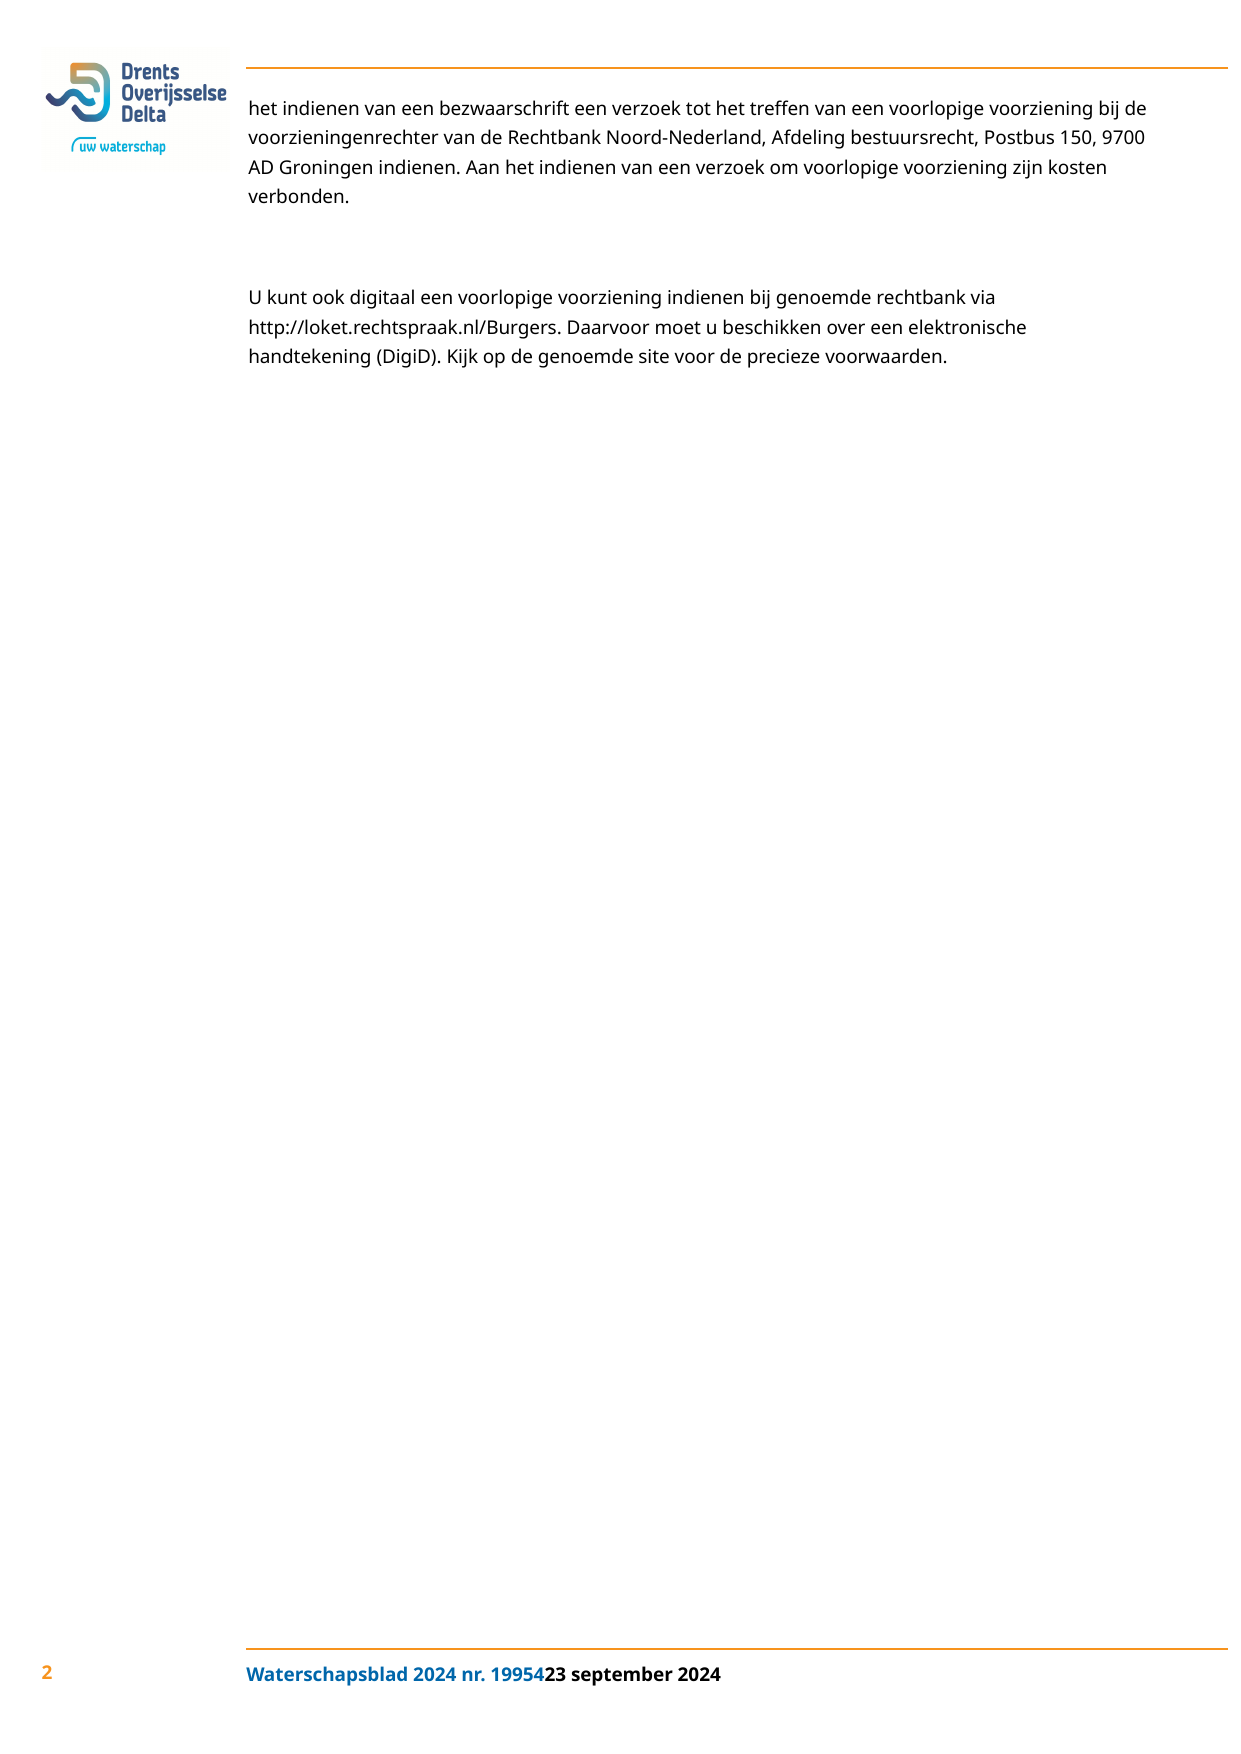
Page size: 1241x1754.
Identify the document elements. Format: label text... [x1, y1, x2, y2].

picture [41, 47, 231, 172]
text het indienen van een bezwaarschrift een verzoek tot het treffen van een voorlopige voorziening bij de voorzieningenrechter van de Rechtbank Noord-Nederland, Afdeling bestuursrecht, Postbus 150, 9700 AD Groningen indienen. Aan het indienen van een verzoek om voorlopige voorziening zijn kosten verbonden. [248, 95, 1152, 209]
text U kunt ook digitaal een voorlopige voorziening indienen bij genoemde rechtbank via http://loket.rechtspraak.nl/Burgers. Daarvoor moet u beschikken over een elektronische handtekening (DigiD). Kijk op de genoemde site voor de precieze voorwaarden. [248, 284, 1152, 369]
